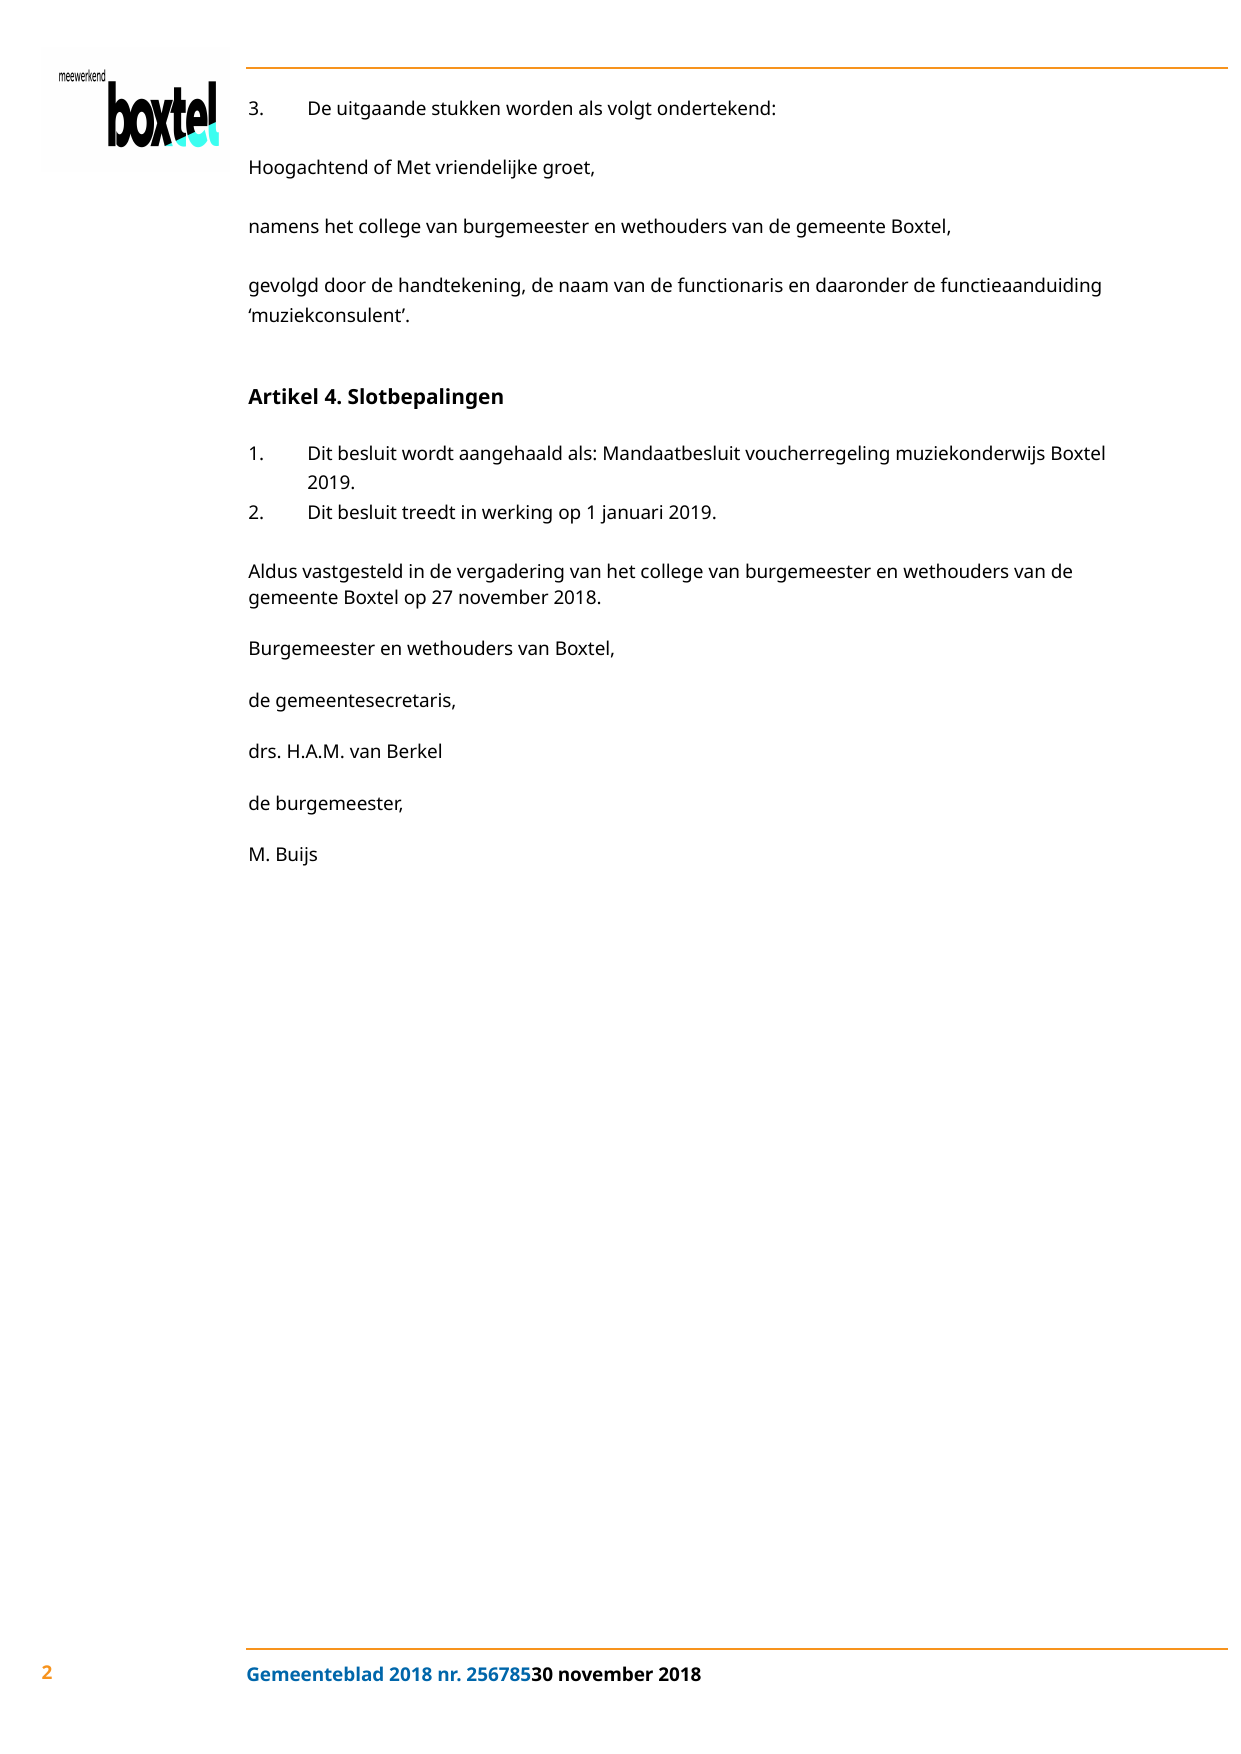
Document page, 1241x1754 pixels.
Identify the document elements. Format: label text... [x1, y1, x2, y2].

list De uitgaande stukken worden als volgt ondertekend: [248, 95, 1152, 121]
text drs. H.A.M. van Berkel [248, 738, 1152, 764]
text de burgemeester, [248, 790, 1152, 816]
text Burgemeester en wethouders van Boxtel, [248, 635, 1152, 661]
text namens het college van burgemeester en wethouders van de gemeente Boxtel, [248, 213, 1152, 239]
text Artikel 4. Slotbepalingen [248, 382, 1152, 410]
text gevolgd door de handtekening, de naam van de functionaris en daaronder de functieaanduiding ‘muziekconsulent’. [248, 272, 1152, 328]
picture [41, 47, 231, 172]
text M. Buijs [248, 841, 1152, 867]
list Dit besluit wordt aangehaald als: Mandaatbesluit voucherregeling muziekonderwijs Boxtel 2019. [248, 440, 1152, 495]
list Dit besluit treedt in werking op 1 januari 2019. [248, 499, 1152, 525]
text Hoogachtend of Met vriendelijke groet, [248, 154, 1152, 180]
text de gemeentesecretaris, [248, 687, 1152, 713]
text Aldus vastgesteld in de vergadering van het college van burgemeester en wethouders van de gemeente Boxtel op 27 november 2018. [248, 558, 1152, 610]
